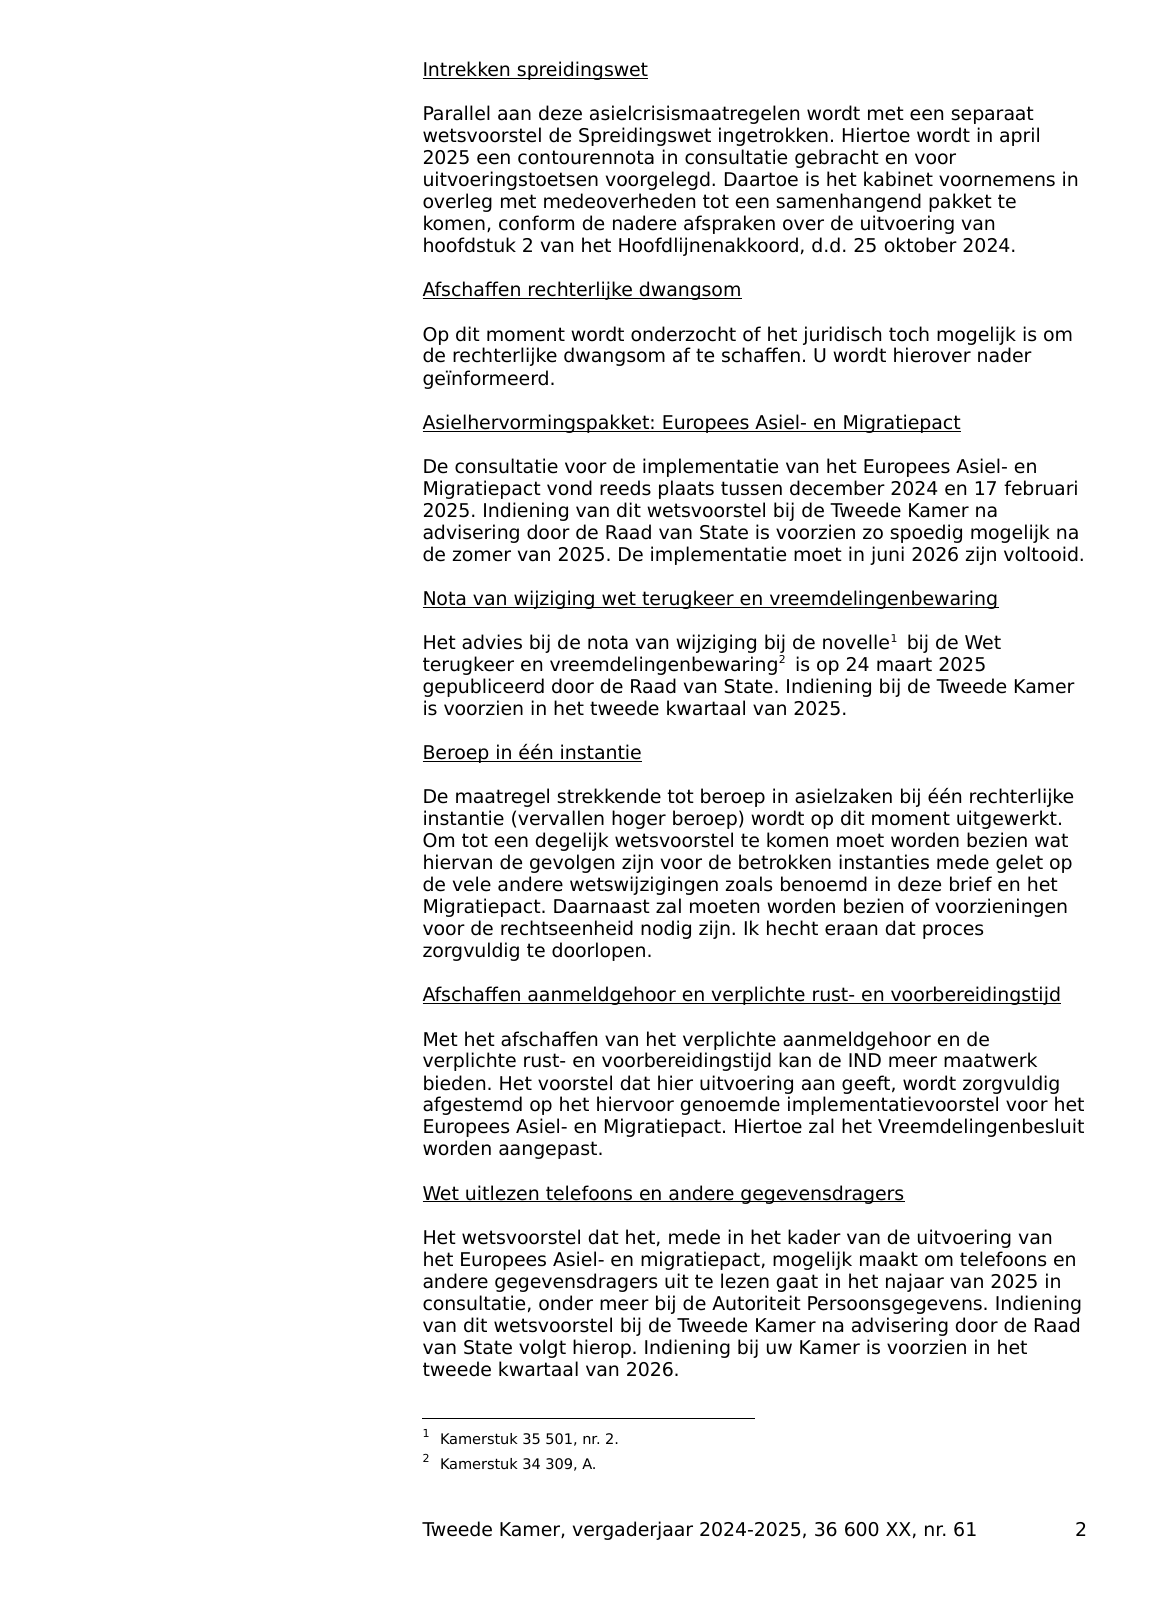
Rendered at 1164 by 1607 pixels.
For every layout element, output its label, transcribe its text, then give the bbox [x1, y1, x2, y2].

text Het wetsvoorstel dat het, mede in het kader van de uitvoering van het Europees Asiel- en migratiepact, mogelijk maakt om telefoons en andere gegevensdragers uit te lezen gaat in het najaar van 2025 in consultatie, onder meer bij de Autoriteit Persoonsgegevens. Indiening van dit wetsvoorstel bij de Tweede Kamer na advisering door de Raad van State volgt hierop. Indiening bij uw Kamer is voorzien in het tweede kwartaal van 2026. [422, 1227, 1087, 1381]
text Op dit moment wordt onderzocht of het juridisch toch mogelijk is om de rechterlijke dwangsom af te schaffen. U wordt hierover nader geïnformeerd. [422, 323, 1087, 389]
subtitle Intrekken spreidingswet [422, 59, 1087, 81]
text Met het afschaffen van het verplichte aanmeldgehoor en de verplichte rust- en voorbereidingstijd kan de IND meer maatwerk bieden. Het voorstel dat hier uitvoering aan geeft, wordt zorgvuldig afgestemd op het hiervoor genoemde implementatievoorstel voor het Europees Asiel- en Migratiepact. Hiertoe zal het Vreemdelingenbesluit worden aangepast. [422, 1028, 1087, 1160]
subtitle Afschaffen rechterlijke dwangsom [422, 279, 1087, 301]
text De consultatie voor de implementatie van het Europees Asiel- en Migratiepact vond reeds plaats tussen december 2024 en 17 februari 2025. Indiening van dit wetsvoorstel bij de Tweede Kamer na advisering door de Raad van State is voorzien zo spoedig mogelijk na de zomer van 2025. De implementatie moet in juni 2026 zijn voltooid. [422, 456, 1087, 566]
text Het advies bij de nota van wijziging bij de novelle bij de Wet terugkeer en vreemdelingenbewaring is op 24 maart 2025 gepubliceerd door de Raad van State. Indiening bij de Tweede Kamer is voorzien in het tweede kwartaal van 2025. [422, 632, 1087, 720]
subtitle Afschaffen aanmeldgehoor en verplichte rust- en voorbereidingstijd [422, 984, 1087, 1006]
subtitle Wet uitlezen telefoons en andere gegevensdragers [422, 1182, 1087, 1204]
text Kamerstuk 34 309, A. [422, 1452, 1087, 1474]
subtitle Nota van wijziging wet terugkeer en vreemdelingenbewaring [422, 588, 1087, 610]
text Parallel aan deze asielcrisismaatregelen wordt met een separaat wetsvoorstel de Spreidingswet ingetrokken. Hiertoe wordt in april 2025 een contourennota in consultatie gebracht en voor uitvoeringstoetsen voorgelegd. Daartoe is het kabinet voornemens in overleg met medeoverheden tot een samenhangend pakket te komen, conform de nadere afspraken over de uitvoering van hoofdstuk 2 van het Hoofdlijnenakkoord, d.d. 25 oktober 2024. [422, 103, 1087, 257]
subtitle Asielhervormingspakket: Europees Asiel- en Migratiepact [422, 412, 1087, 433]
text De maatregel strekkende tot beroep in asielzaken bij één rechterlijke instantie (vervallen hoger beroep) wordt op dit moment uitgewerkt. Om tot een degelijk wetsvoorstel te komen moet worden bezien wat hiervan de gevolgen zijn voor de betrokken instanties mede gelet op de vele andere wetswijzigingen zoals benoemd in deze brief en het Migratiepact. Daarnaast zal moeten worden bezien of voorzieningen voor de rechtseenheid nodig zijn. Ik hecht eraan dat proces zorgvuldig te doorlopen. [422, 786, 1087, 962]
text Kamerstuk 35 501, nr. 2. [422, 1427, 1087, 1449]
subtitle Beroep in één instantie [422, 742, 1087, 764]
